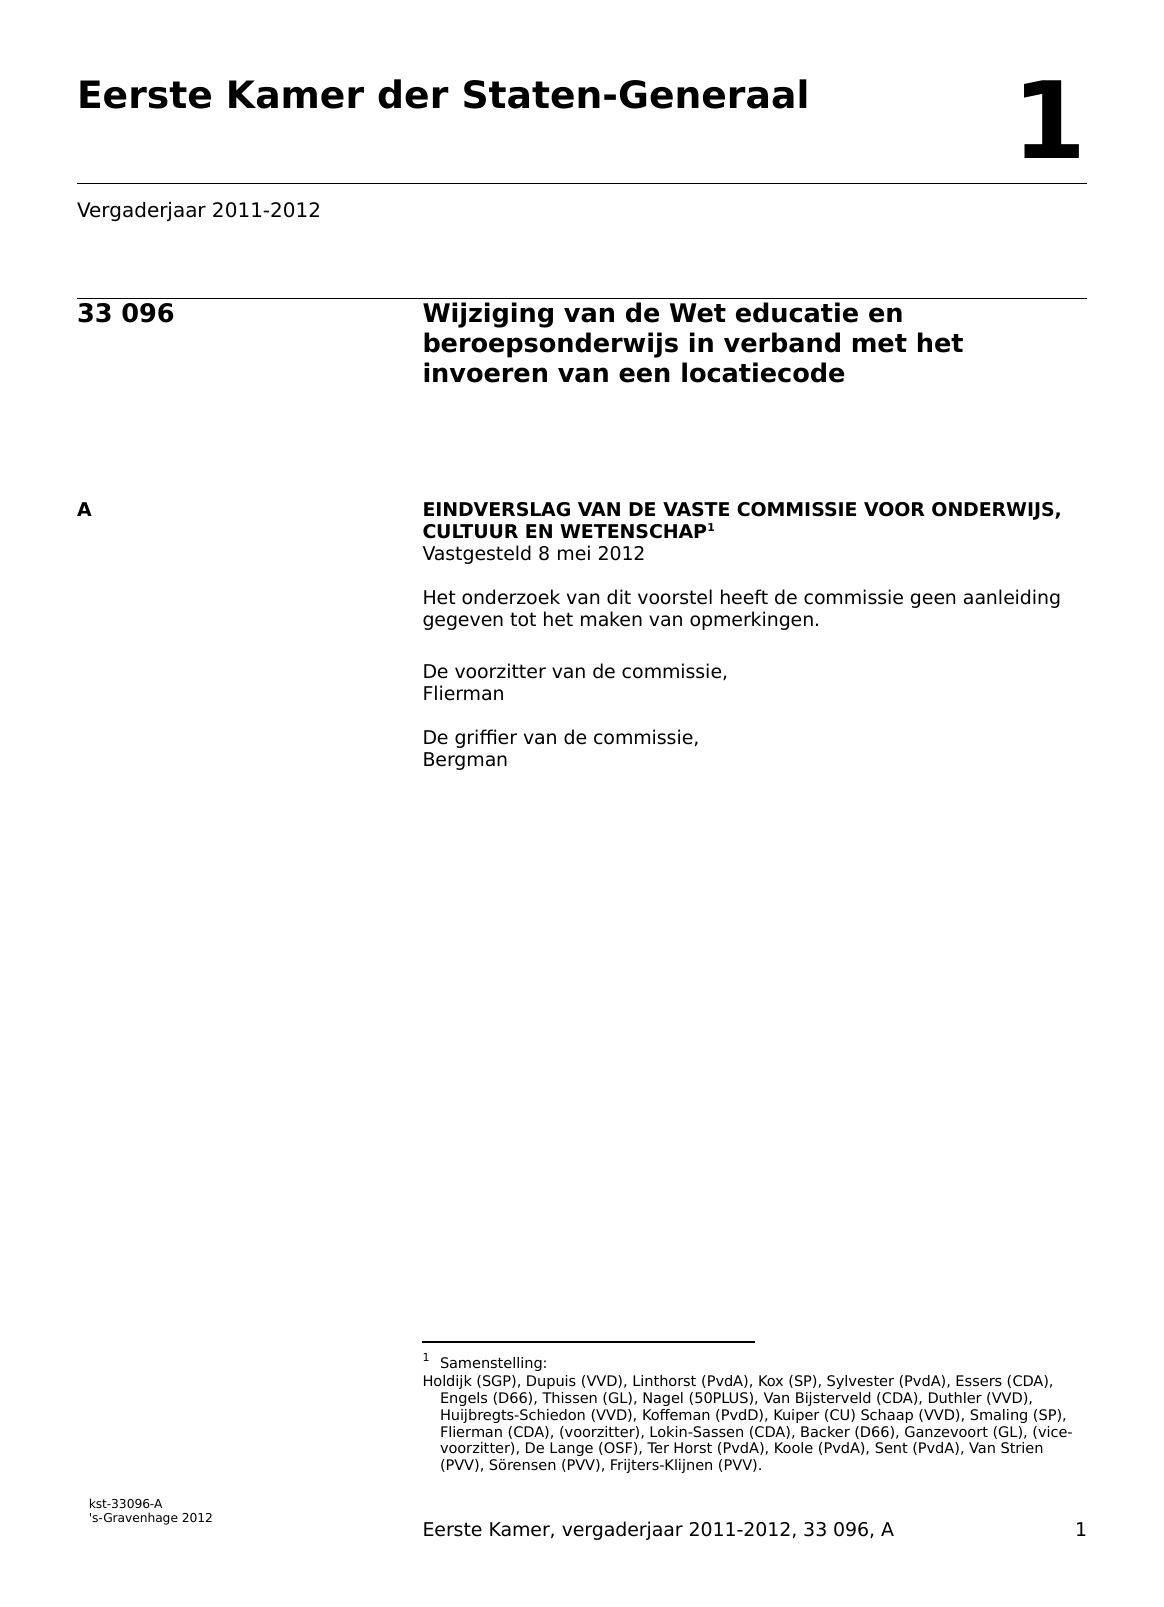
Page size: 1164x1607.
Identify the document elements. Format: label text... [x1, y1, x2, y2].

subtitle A EINDVERSLAG VAN DE VASTE COMMISSIE VOOR ONDERWIJS, CULTUUR EN WETENSCHAP [77, 499, 1087, 543]
subtitle 33 096 Wijziging van de Wet educatie en beroepsonderwijs in verband met het invoeren van een locatiecode [77, 299, 1087, 388]
table_header 1 [886, 59, 1087, 183]
text kst-33096-A [88, 1497, 323, 1511]
text De voorzitter van de commissie, Flierman [422, 661, 1087, 705]
text Samenstelling: [422, 1351, 1087, 1373]
text Het onderzoek van dit voorstel heeft de commissie geen aanleiding gegeven tot het maken van opmerkingen. [422, 587, 1087, 631]
text Holdijk (SGP), Dupuis (VVD), Linthorst (PvdA), Kox (SP), Sylvester (PvdA), Essers (CDA), Engels (D66), Thissen (GL), Nagel (50PLUS), Van Bijsterveld (CDA), Duthler (VVD), Huijbregts-Schiedon (VVD), Koffeman (PvdD), Kuiper (CU) Schaap (VVD), Smaling (SP), Flierman (CDA), (voorzitter), Lokin-Sassen (CDA), Backer (D66), Ganzevoort (GL), (vice-voorzitter), De Lange (OSF), Ter Horst (PvdA), Koole (PvdA), Sent (PvdA), Van Strien (PVV), Sörensen (PVV), Frijters-Klijnen (PVV). [422, 1373, 1087, 1474]
text Vastgesteld 8 mei 2012 [422, 543, 1087, 565]
text 's-Gravenhage 2012 [88, 1511, 323, 1525]
text De griffier van de commissie, Bergman [422, 727, 1087, 771]
table_cell Vergaderjaar 2011-2012 [77, 184, 1087, 298]
table_header Eerste Kamer der Staten-Generaal [77, 59, 886, 183]
